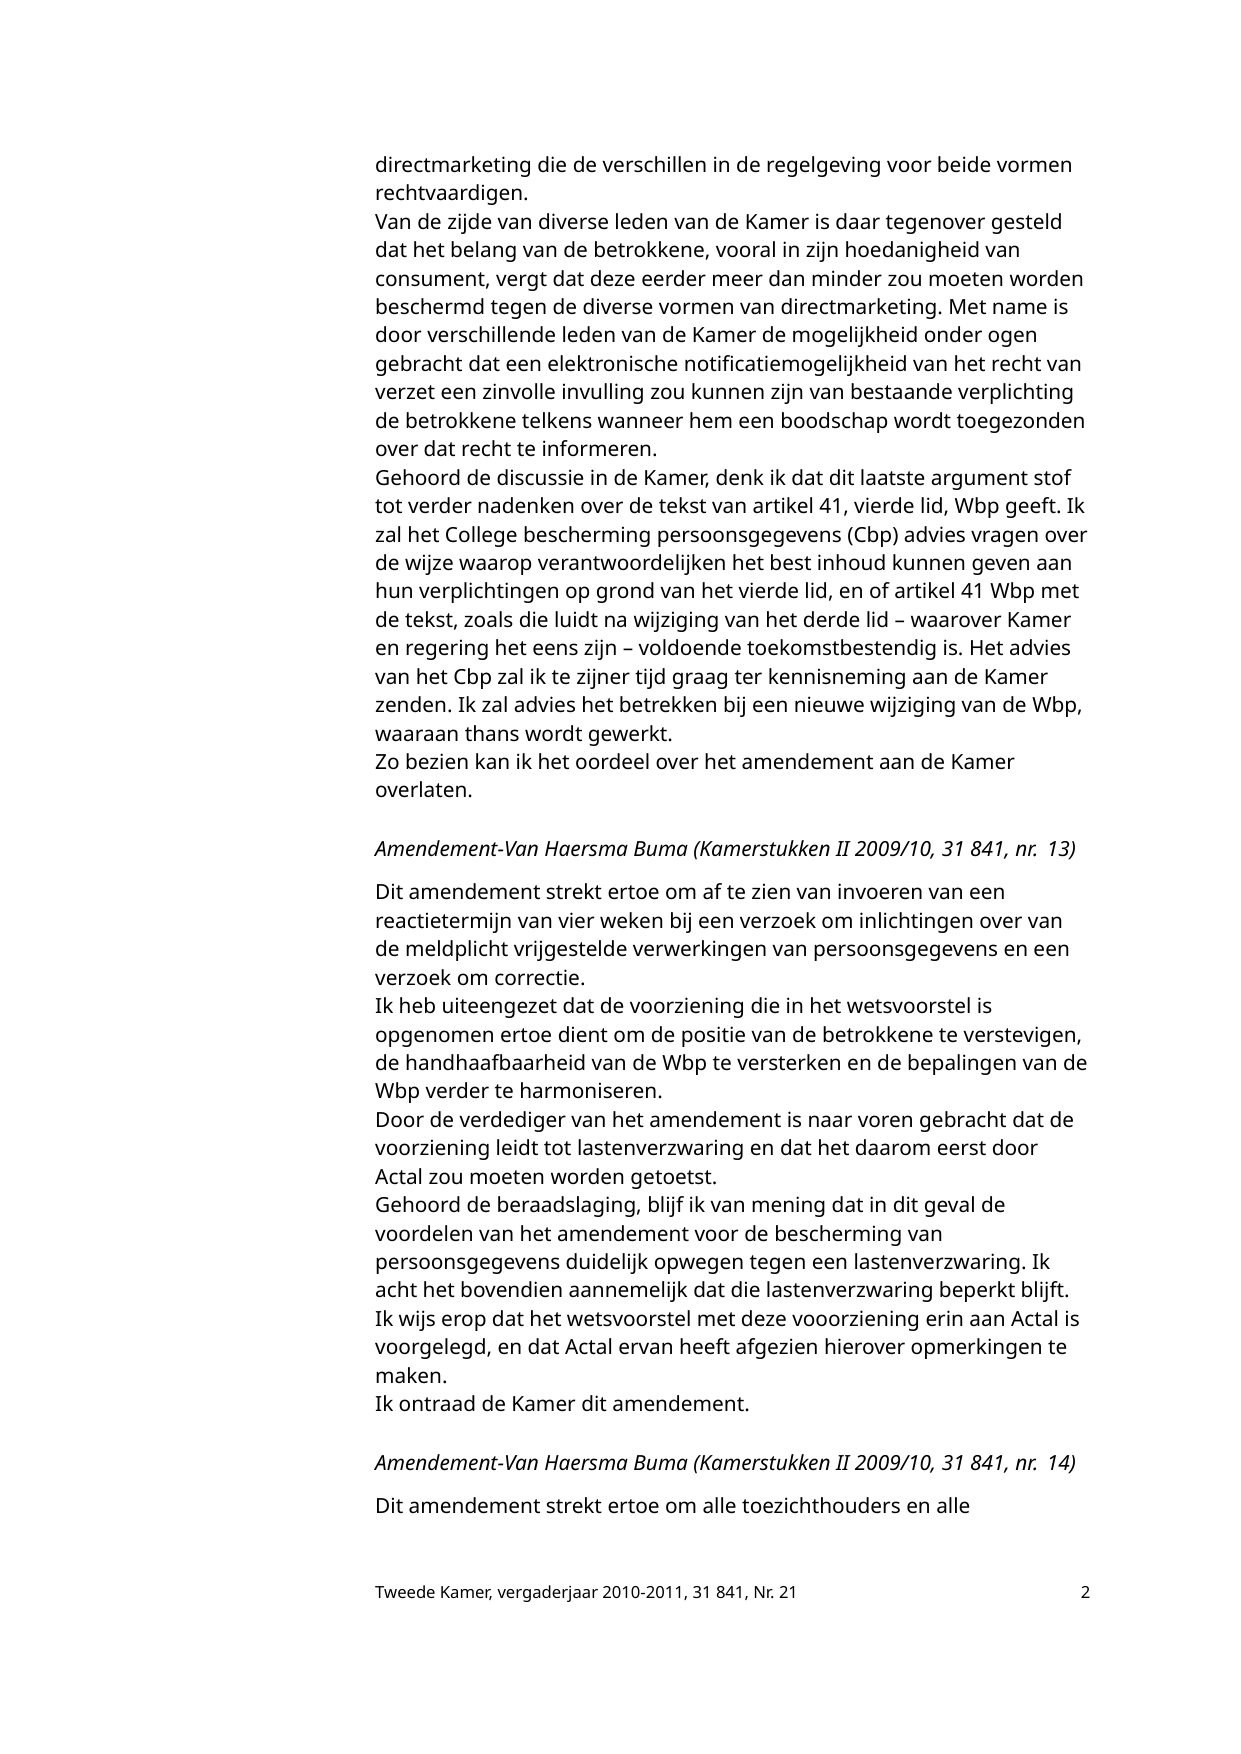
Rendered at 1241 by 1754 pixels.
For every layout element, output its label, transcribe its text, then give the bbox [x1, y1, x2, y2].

text Ik ontraad de Kamer dit amendement. [375, 1389, 1090, 1418]
text Gehoord de beraadslaging, blijf ik van mening dat in dit geval de voordelen van het amendement voor de bescherming van persoonsgegevens duidelijk opwegen tegen een lastenverzwaring. Ik acht het bovendien aannemelijk dat die lastenverzwaring beperkt blijft. Ik wijs erop dat het wetsvoorstel met deze vooorziening erin aan Actal is voorgelegd, en dat Actal ervan heeft afgezien hierover opmerkingen te maken. [375, 1190, 1090, 1389]
text Zo bezien kan ik het oordeel over het amendement aan de Kamer overlaten. [375, 747, 1090, 804]
text Amendement-Van Haersma Buma (Kamerstukken II 2009/10, 31 841, nr. 14) [375, 1448, 1090, 1476]
text Door de verdediger van het amendement is naar voren gebracht dat de voorziening leidt tot lastenverzwaring en dat het daarom eerst door Actal zou moeten worden getoetst. [375, 1105, 1090, 1190]
text Dit amendement strekt ertoe om af te zien van invoeren van een reactietermijn van vier weken bij een verzoek om inlichtingen over van de meldplicht vrijgestelde verwerkingen van persoonsgegevens en een verzoek om correctie. [375, 877, 1090, 991]
text directmarketing die de verschillen in de regelgeving voor beide vormen rechtvaardigen. [375, 150, 1090, 207]
text Amendement-Van Haersma Buma (Kamerstukken II 2009/10, 31 841, nr. 13) [375, 834, 1090, 862]
text Dit amendement strekt ertoe om alle toezichthouders en alle [375, 1491, 1090, 1520]
text Van de zijde van diverse leden van de Kamer is daar tegenover gesteld dat het belang van de betrokkene, vooral in zijn hoedanigheid van consument, vergt dat deze eerder meer dan minder zou moeten worden beschermd tegen de diverse vormen van directmarketing. Met name is door verschillende leden van de Kamer de mogelijkheid onder ogen gebracht dat een elektronische notificatiemogelijkheid van het recht van verzet een zinvolle invulling zou kunnen zijn van bestaande verplichting de betrokkene telkens wanneer hem een boodschap wordt toegezonden over dat recht te informeren. [375, 207, 1090, 463]
text Gehoord de discussie in de Kamer, denk ik dat dit laatste argument stof tot verder nadenken over de tekst van artikel 41, vierde lid, Wbp geeft. Ik zal het College bescherming persoonsgegevens (Cbp) advies vragen over de wijze waarop verantwoordelijken het best inhoud kunnen geven aan hun verplichtingen op grond van het vierde lid, en of artikel 41 Wbp met de tekst, zoals die luidt na wijziging van het derde lid – waarover Kamer en regering het eens zijn – voldoende toekomstbestendig is. Het advies van het Cbp zal ik te zijner tijd graag ter kennisneming aan de Kamer zenden. Ik zal advies het betrekken bij een nieuwe wijziging van de Wbp, waaraan thans wordt gewerkt. [375, 463, 1090, 747]
text Ik heb uiteengezet dat de voorziening die in het wetsvoorstel is opgenomen ertoe dient om de positie van de betrokkene te verstevigen, de handhaafbaarheid van de Wbp te versterken en de bepalingen van de Wbp verder te harmoniseren. [375, 991, 1090, 1105]
